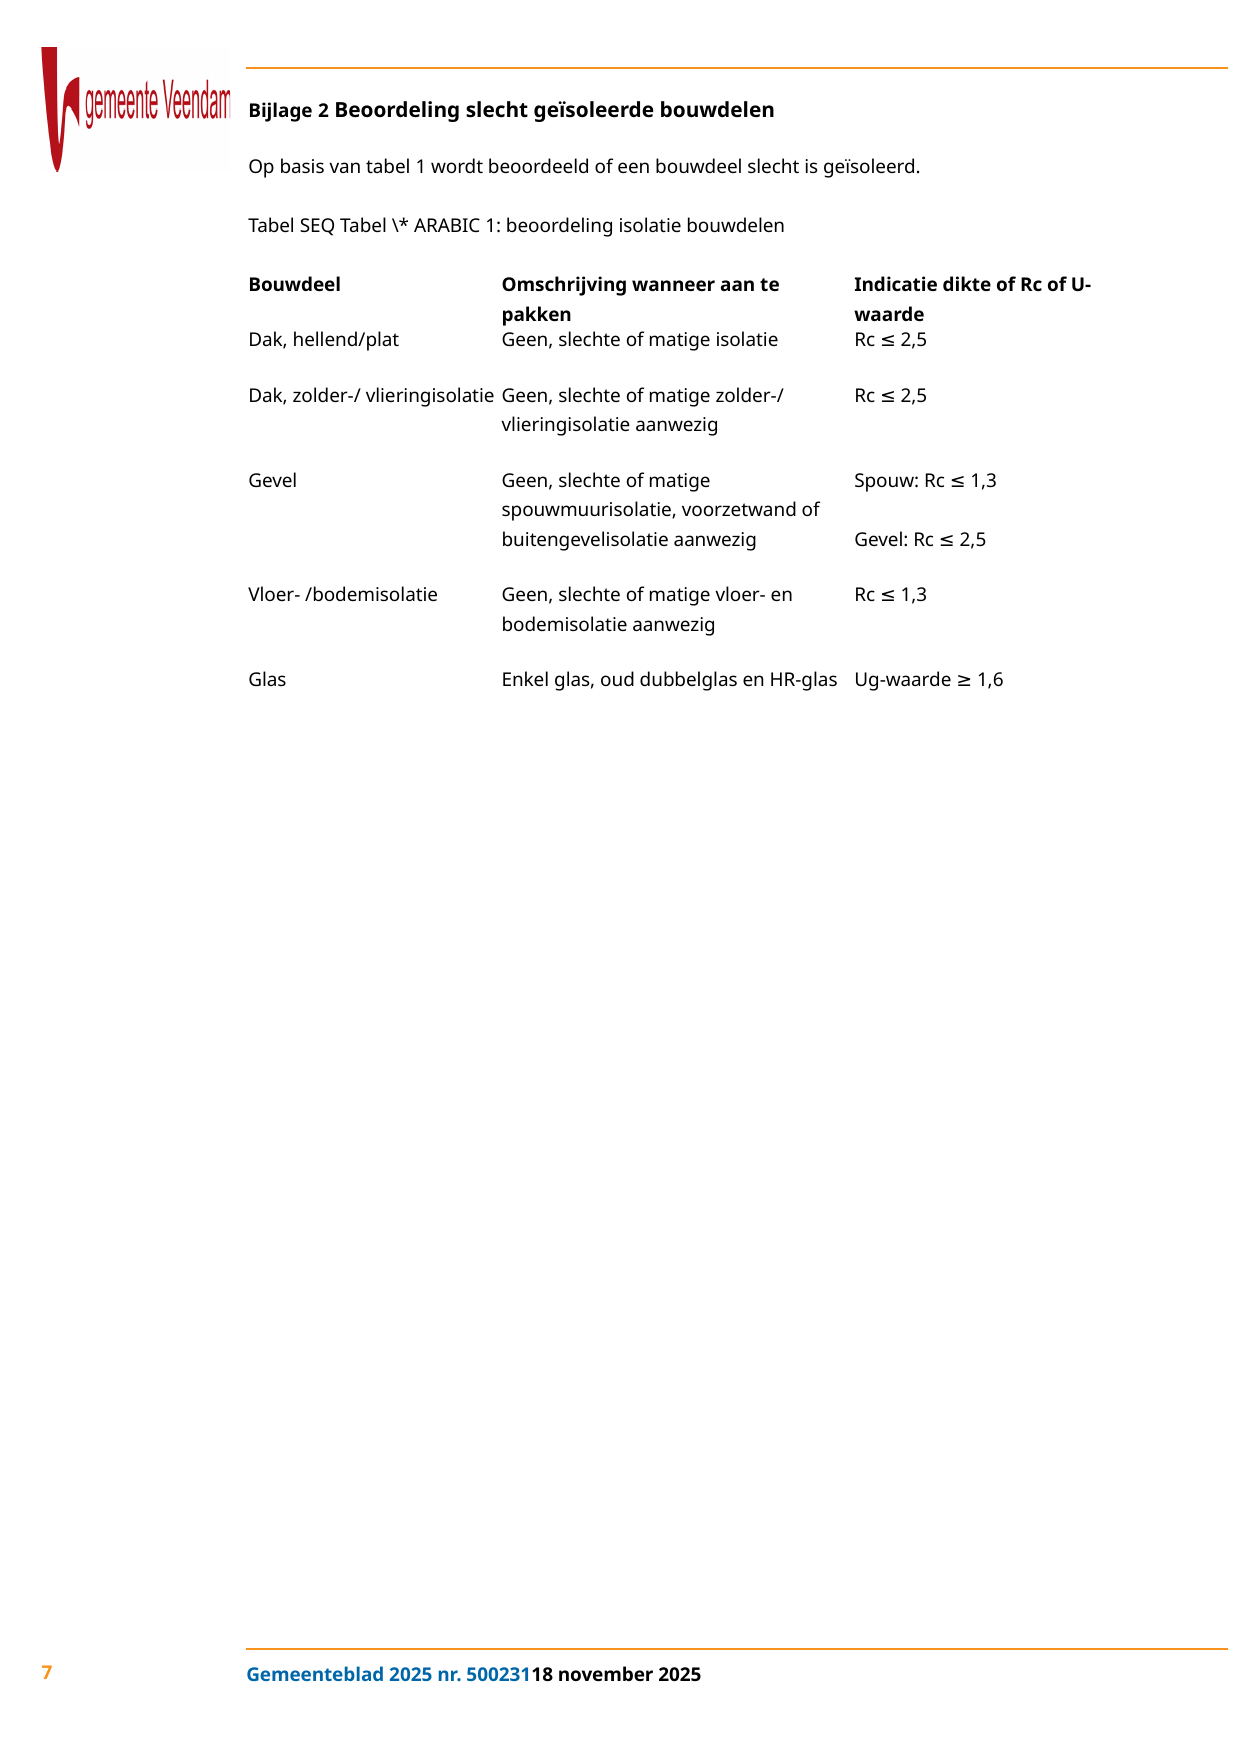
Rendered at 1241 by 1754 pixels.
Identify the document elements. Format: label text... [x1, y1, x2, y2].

table_cell Gevel [248, 467, 501, 581]
table_cell Rc ≤ 2,5 [854, 327, 1152, 382]
table_cell Dak, hellend/plat [248, 327, 501, 382]
table_cell Spouw: Rc ≤ 1,3 Gevel: Rc ≤ 2,5 [854, 467, 1152, 581]
table_header Indicatie dikte of Rc of U-waarde [854, 271, 1152, 327]
text Tabel SEQ Tabel \* ARABIC 1: beoordeling isolatie bouwdelen [248, 212, 1152, 238]
table_cell Dak, zolder-/ vlieringisolatie [248, 382, 501, 467]
table_cell Geen, slechte of matige isolatie [501, 327, 854, 382]
table_header Omschrijving wanneer aan te pakken [501, 271, 854, 327]
picture [41, 47, 231, 172]
table_header Bouwdeel [248, 271, 501, 327]
table_cell Geen, slechte of matige spouwmuurisolatie, voorzetwand of buitengevelisolatie aanwezig [501, 467, 854, 581]
table_cell Geen, slechte of matige vloer- en bodemisolatie aanwezig [501, 581, 854, 666]
table_cell Ug-waarde ≥ 1,6 [854, 666, 1152, 722]
table_cell Glas [248, 666, 501, 722]
table_cell Rc ≤ 1,3 [854, 581, 1152, 666]
table_cell Geen, slechte of matige zolder-/ vlieringisolatie aanwezig [501, 382, 854, 467]
table_cell Enkel glas, oud dubbelglas en HR-glas [501, 666, 854, 722]
text Bijlage 2 Beoordeling slecht geïsoleerde bouwdelen [248, 95, 1152, 123]
table_cell Rc ≤ 2,5 [854, 382, 1152, 467]
table_cell Vloer- /bodemisolatie [248, 581, 501, 666]
text Op basis van tabel 1 wordt beoordeeld of een bouwdeel slecht is geïsoleerd. [248, 153, 1152, 179]
